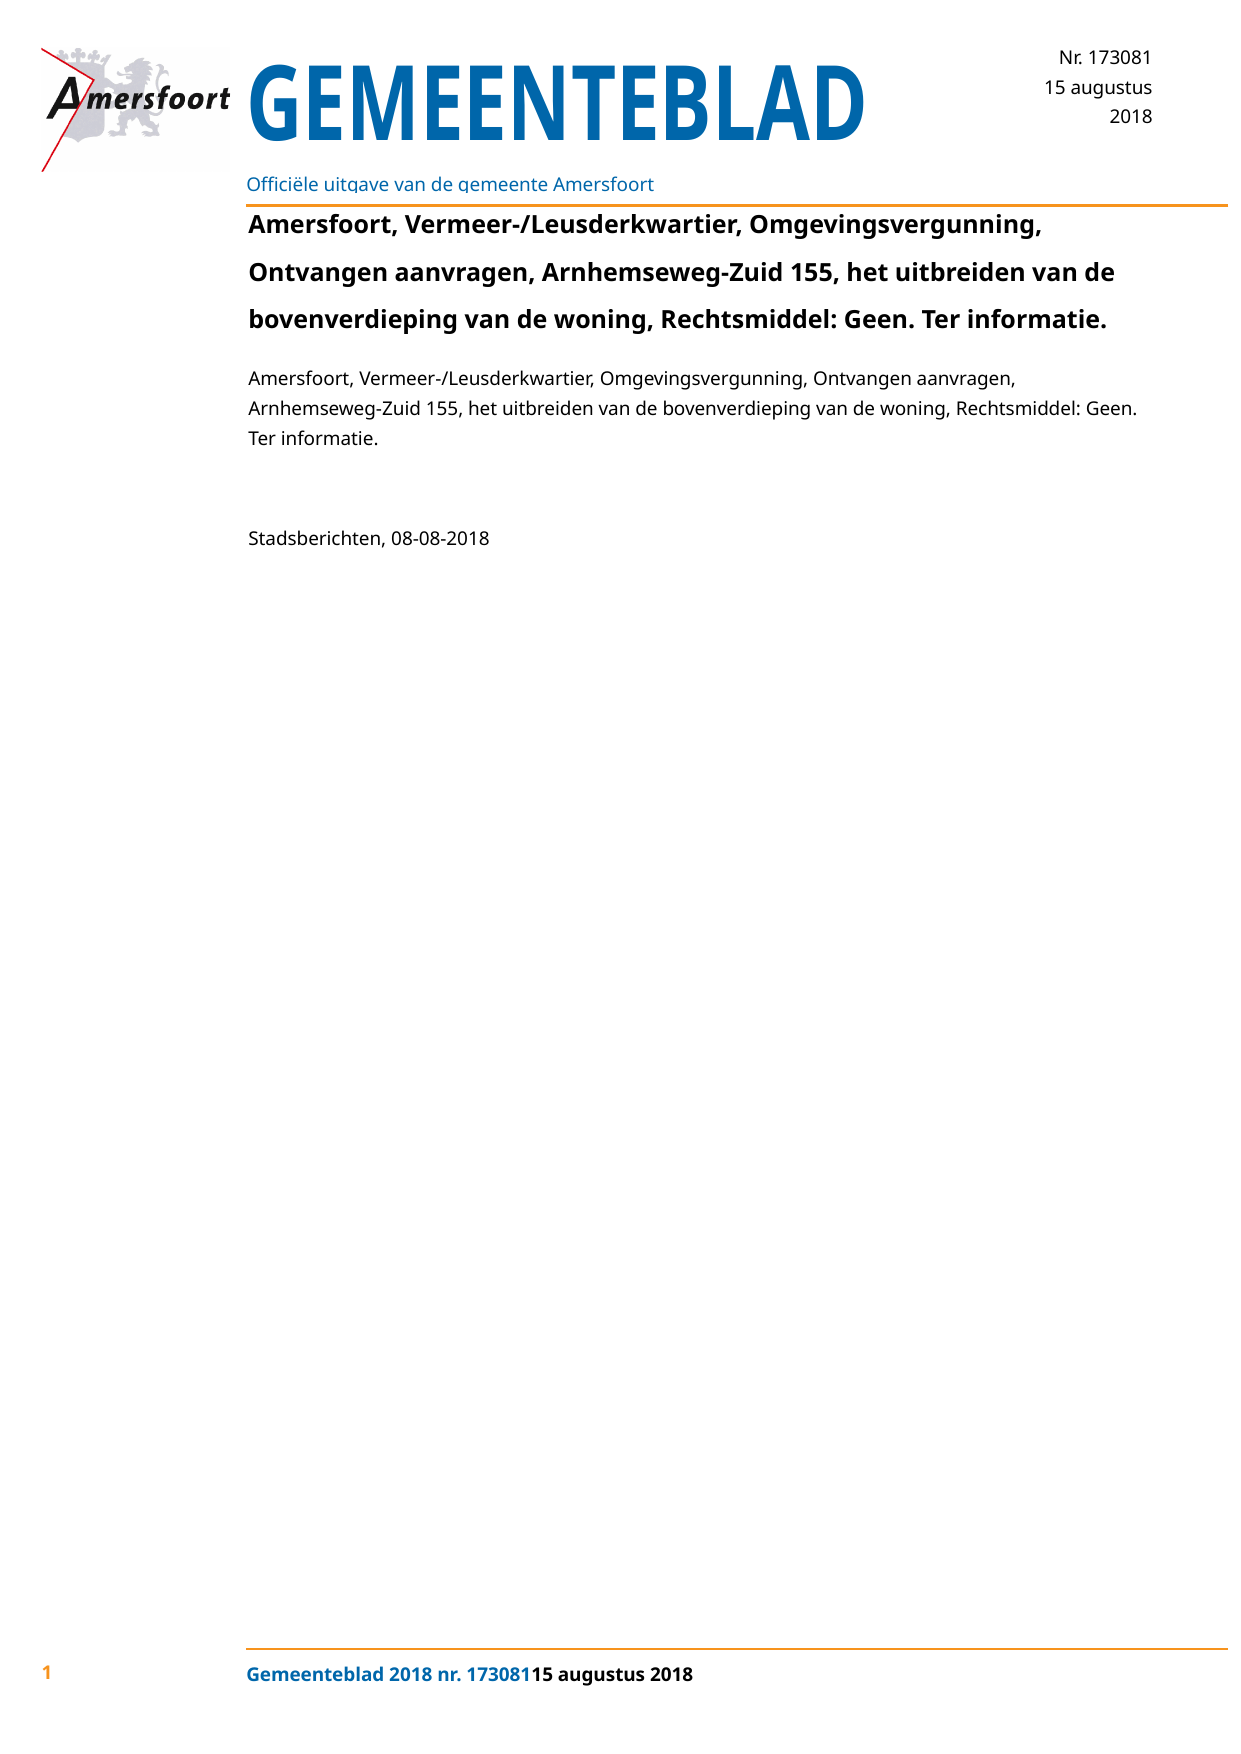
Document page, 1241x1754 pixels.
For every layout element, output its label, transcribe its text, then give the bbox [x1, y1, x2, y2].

text Amersfoort, Vermeer-/Leusderkwartier, Omgevingsvergunning, Ontvangen aanvragen, Arnhemseweg-Zuid 155, het uitbreiden van de bovenverdieping van de woning, Rechtsmiddel: Geen. Ter informatie. [248, 207, 1152, 336]
text Stadsberichten, 08-08-2018 [248, 526, 1152, 551]
text Amersfoort, Vermeer-/Leusderkwartier, Omgevingsvergunning, Ontvangen aanvragen, Arnhemseweg-Zuid 155, het uitbreiden van de bovenverdieping van de woning, Rechtsmiddel: Geen. Ter informatie. [248, 366, 1152, 450]
picture [41, 47, 231, 172]
